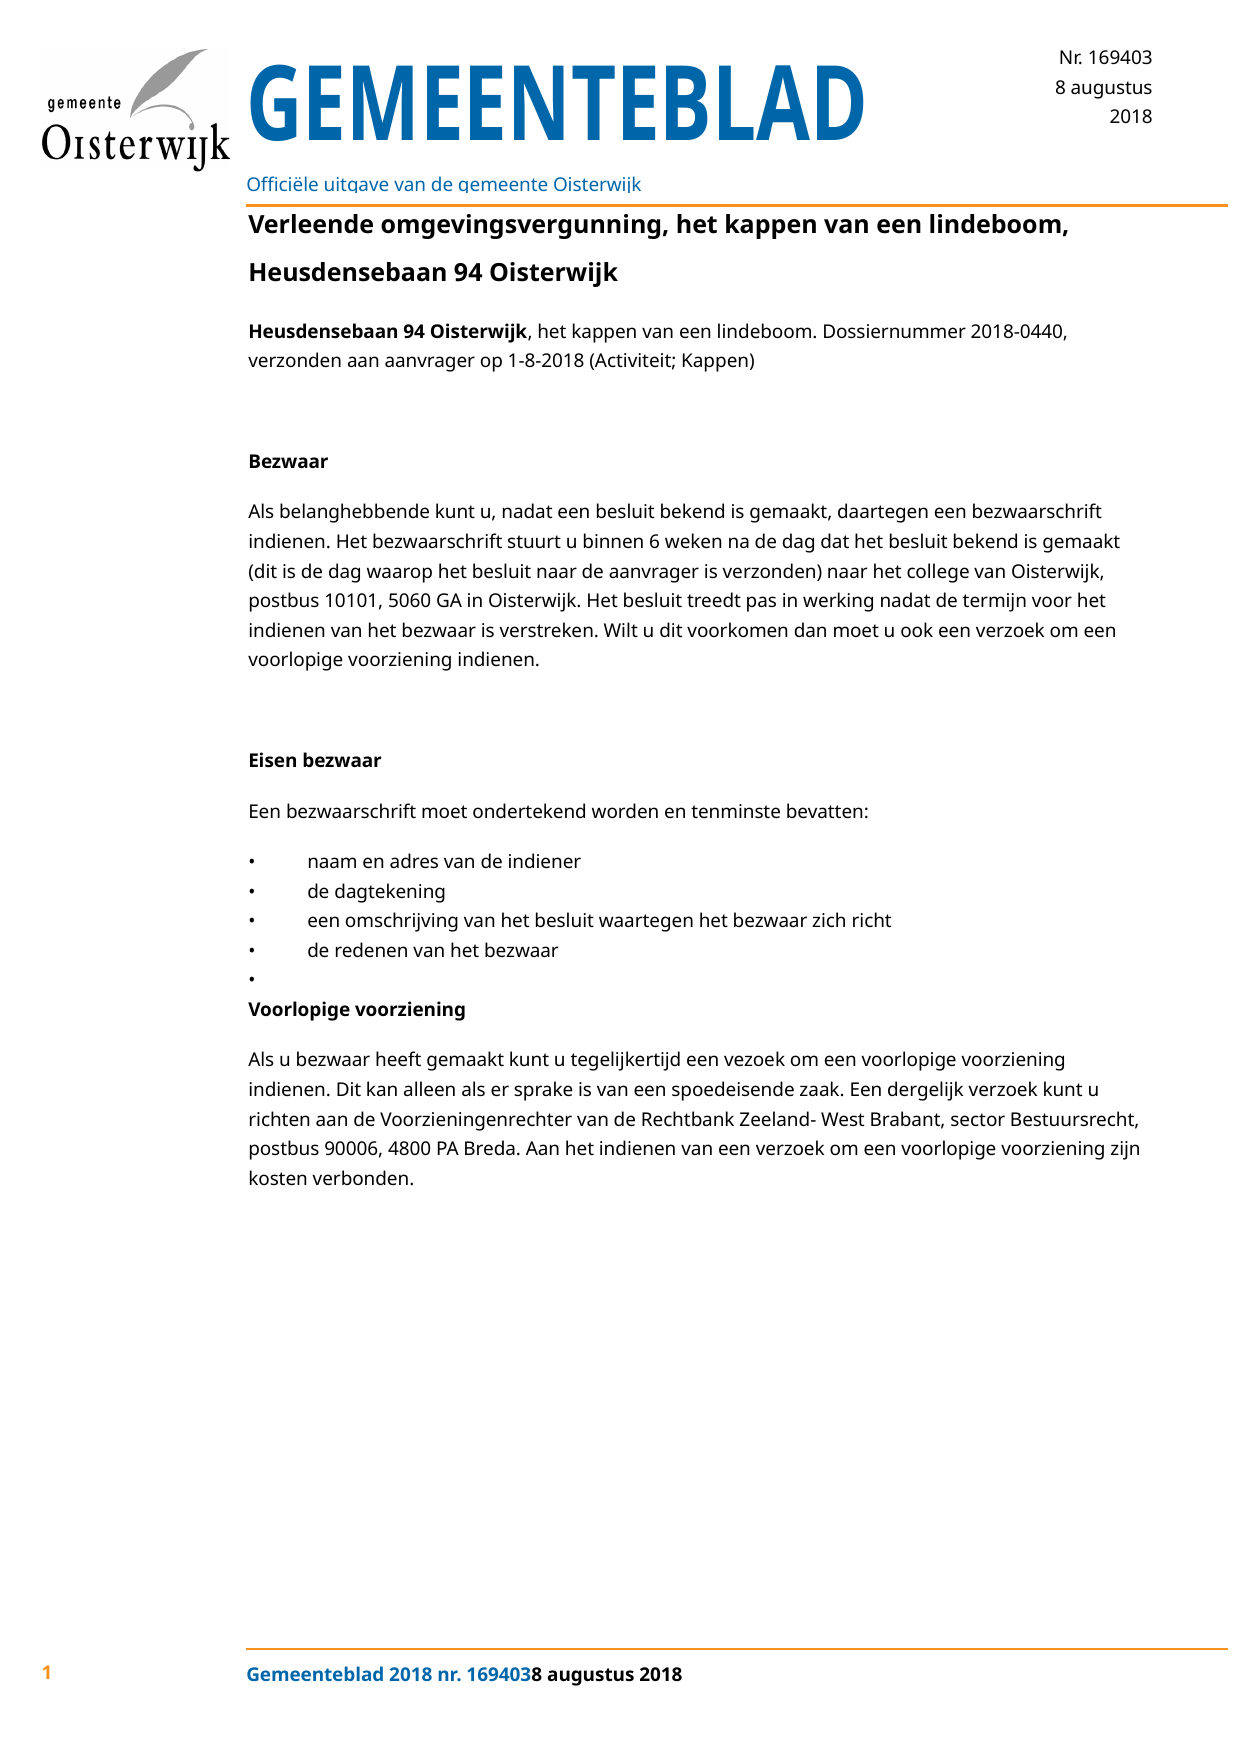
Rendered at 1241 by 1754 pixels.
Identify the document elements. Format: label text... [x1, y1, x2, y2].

list de redenen van het bezwaar [248, 937, 1152, 963]
text Voorlopige voorziening [248, 996, 1152, 1022]
text Eisen bezwaar [248, 747, 1152, 773]
text Verleende omgevingsvergunning, het kappen van een lindeboom, Heusdensebaan 94 Oisterwijk [248, 207, 1152, 288]
text Als belanghebbende kunt u, nadat een besluit bekend is gemaakt, daartegen een bezwaarschrift indienen. Het bezwaarschrift stuurt u binnen 6 weken na de dag dat het besluit bekend is gemaakt (dit is de dag waarop het besluit naar de aanvrager is verzonden) naar het college van Oisterwijk, postbus 10101, 5060 GA in Oisterwijk. Het besluit treedt pas in werking nadat de termijn voor het indienen van het bezwaar is verstreken. Wilt u dit voorkomen dan moet u ook een verzoek om een voorlopige voorziening indienen. [248, 499, 1152, 672]
text Bezwaar [248, 448, 1152, 474]
text Een bezwaarschrift moet ondertekend worden en tenminste bevatten: [248, 798, 1152, 824]
text Heusdensebaan 94 Oisterwijk, het kappen van een lindeboom. Dossiernummer 2018-0440, verzonden aan aanvrager op 1-8-2018 (Activiteit; Kappen) [248, 318, 1152, 373]
picture [41, 47, 231, 172]
list naam en adres van de indiener [248, 848, 1152, 874]
text Als u bezwaar heeft gemaakt kunt u tegelijkertijd een vezoek om een voorlopige voorziening indienen. Dit kan alleen als er sprake is van een spoedeisende zaak. Een dergelijk verzoek kunt u richten aan de Voorzieningenrechter van de Rechtbank Zeeland- West Brabant, sector Bestuursrecht, postbus 90006, 4800 PA Breda. Aan het indienen van een verzoek om een voorlopige voorziening zijn kosten verbonden. [248, 1047, 1152, 1191]
list een omschrijving van het besluit waartegen het bezwaar zich richt [248, 907, 1152, 933]
list de dagtekening [248, 878, 1152, 904]
